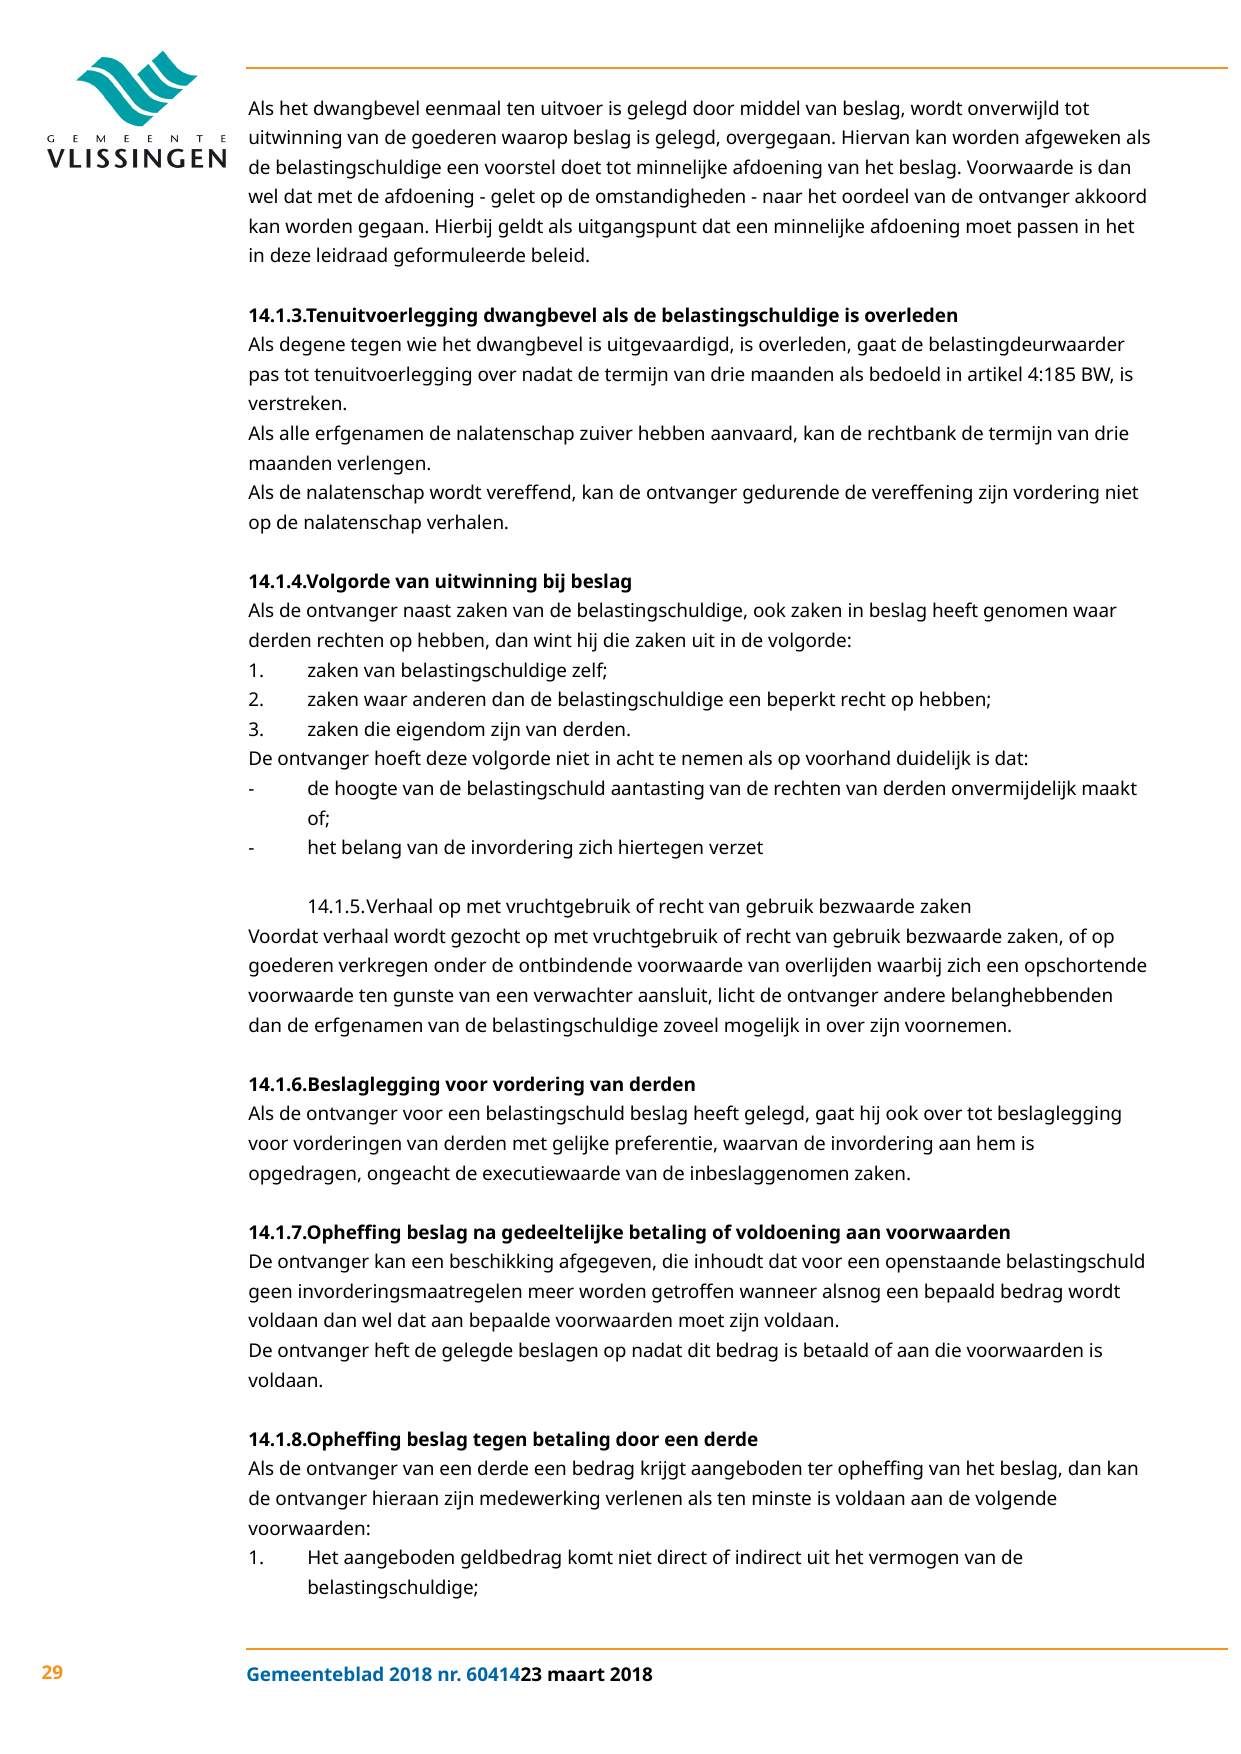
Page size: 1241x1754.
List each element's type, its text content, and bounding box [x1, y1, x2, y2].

text 14.1.8.Opheffing beslag tegen betaling door een derde [248, 1426, 1152, 1452]
text Als de ontvanger voor een belastingschuld beslag heeft gelegd, gaat hij ook over tot beslaglegging voor vorderingen van derden met gelijke preferentie, waarvan de invordering aan hem is opgedragen, ongeacht de executiewaarde van de inbeslaggenomen zaken. [248, 1101, 1152, 1186]
text De ontvanger hoeft deze volgorde niet in acht te nemen als op voorhand duidelijk is dat: [248, 746, 1152, 771]
list Het aangeboden geldbedrag komt niet direct of indirect uit het vermogen van de belastingschuldige; [248, 1544, 1152, 1600]
text Als de ontvanger van een derde een bedrag krijgt aangeboden ter opheffing van het beslag, dan kan de ontvanger hieraan zijn medewerking verlenen als ten minste is voldaan aan de volgende voorwaarden: [248, 1456, 1152, 1541]
list de hoogte van de belastingschuld aantasting van de rechten van derden onvermijdelijk maakt of; [248, 775, 1152, 831]
text 14.1.3.Tenuitvoerlegging dwangbevel als de belastingschuldige is overleden [248, 302, 1152, 328]
list zaken van belastingschuldige zelf; [248, 657, 1152, 683]
list zaken die eigendom zijn van derden. [248, 716, 1152, 742]
text Als degene tegen wie het dwangbevel is uitgevaardigd, is overleden, gaat de belastingdeurwaarder pas tot tenuitvoerlegging over nadat de termijn van drie maanden als bedoeld in artikel 4:185 BW, is verstreken. [248, 331, 1152, 416]
text 14.1.6.Beslaglegging voor vordering van derden [248, 1071, 1152, 1097]
picture [41, 47, 231, 172]
text 14.1.7.Opheffing beslag na gedeeltelijke betaling of voldoening aan voorwaarden [248, 1219, 1152, 1245]
text Als het dwangbevel eenmaal ten uitvoer is gelegd door middel van beslag, wordt onverwijld tot uitwinning van de goederen waarop beslag is gelegd, overgegaan. Hiervan kan worden afgeweken als de belastingschuldige een voorstel doet tot minnelijke afdoening van het beslag. Voorwaarde is dan wel dat met de afdoening - gelet op de omstandigheden - naar het oordeel van de ontvanger akkoord kan worden gegaan. Hierbij geldt als uitgangspunt dat een minnelijke afdoening moet passen in het in deze leidraad geformuleerde beleid. [248, 95, 1152, 268]
list zaken waar anderen dan de belastingschuldige een beperkt recht op hebben; [248, 686, 1152, 712]
text Als alle erfgenamen de nalatenschap zuiver hebben aanvaard, kan de rechtbank de termijn van drie maanden verlengen. [248, 420, 1152, 476]
text Als de ontvanger naast zaken van de belastingschuldige, ook zaken in beslag heeft genomen waar derden rechten op hebben, dan wint hij die zaken uit in de volgorde: [248, 598, 1152, 653]
text De ontvanger kan een beschikking afgegeven, die inhoudt dat voor een openstaande belastingschuld geen invorderingsmaatregelen meer worden getroffen wanneer alsnog een bepaald bedrag wordt voldaan dan wel dat aan bepaalde voorwaarden moet zijn voldaan. [248, 1248, 1152, 1333]
text Als de nalatenschap wordt vereffend, kan de ontvanger gedurende de vereffening zijn vordering niet op de nalatenschap verhalen. [248, 479, 1152, 535]
text Voordat verhaal wordt gezocht op met vruchtgebruik of recht van gebruik bezwaarde zaken, of op goederen verkregen onder de ontbindende voorwaarde van overlijden waarbij zich een opschortende voorwaarde ten gunste van een verwachter aansluit, licht de ontvanger andere belanghebbenden dan de erfgenamen van de belastingschuldige zoveel mogelijk in over zijn voornemen. [248, 923, 1152, 1038]
list Verhaal op met vruchtgebruik of recht van gebruik bezwaarde zaken [307, 893, 1152, 919]
text 14.1.4.Volgorde van uitwinning bij beslag [248, 568, 1152, 594]
list het belang van de invordering zich hiertegen verzet [248, 834, 1152, 860]
text De ontvanger heft de gelegde beslagen op nadat dit bedrag is betaald of aan die voorwaarden is voldaan. [248, 1337, 1152, 1393]
